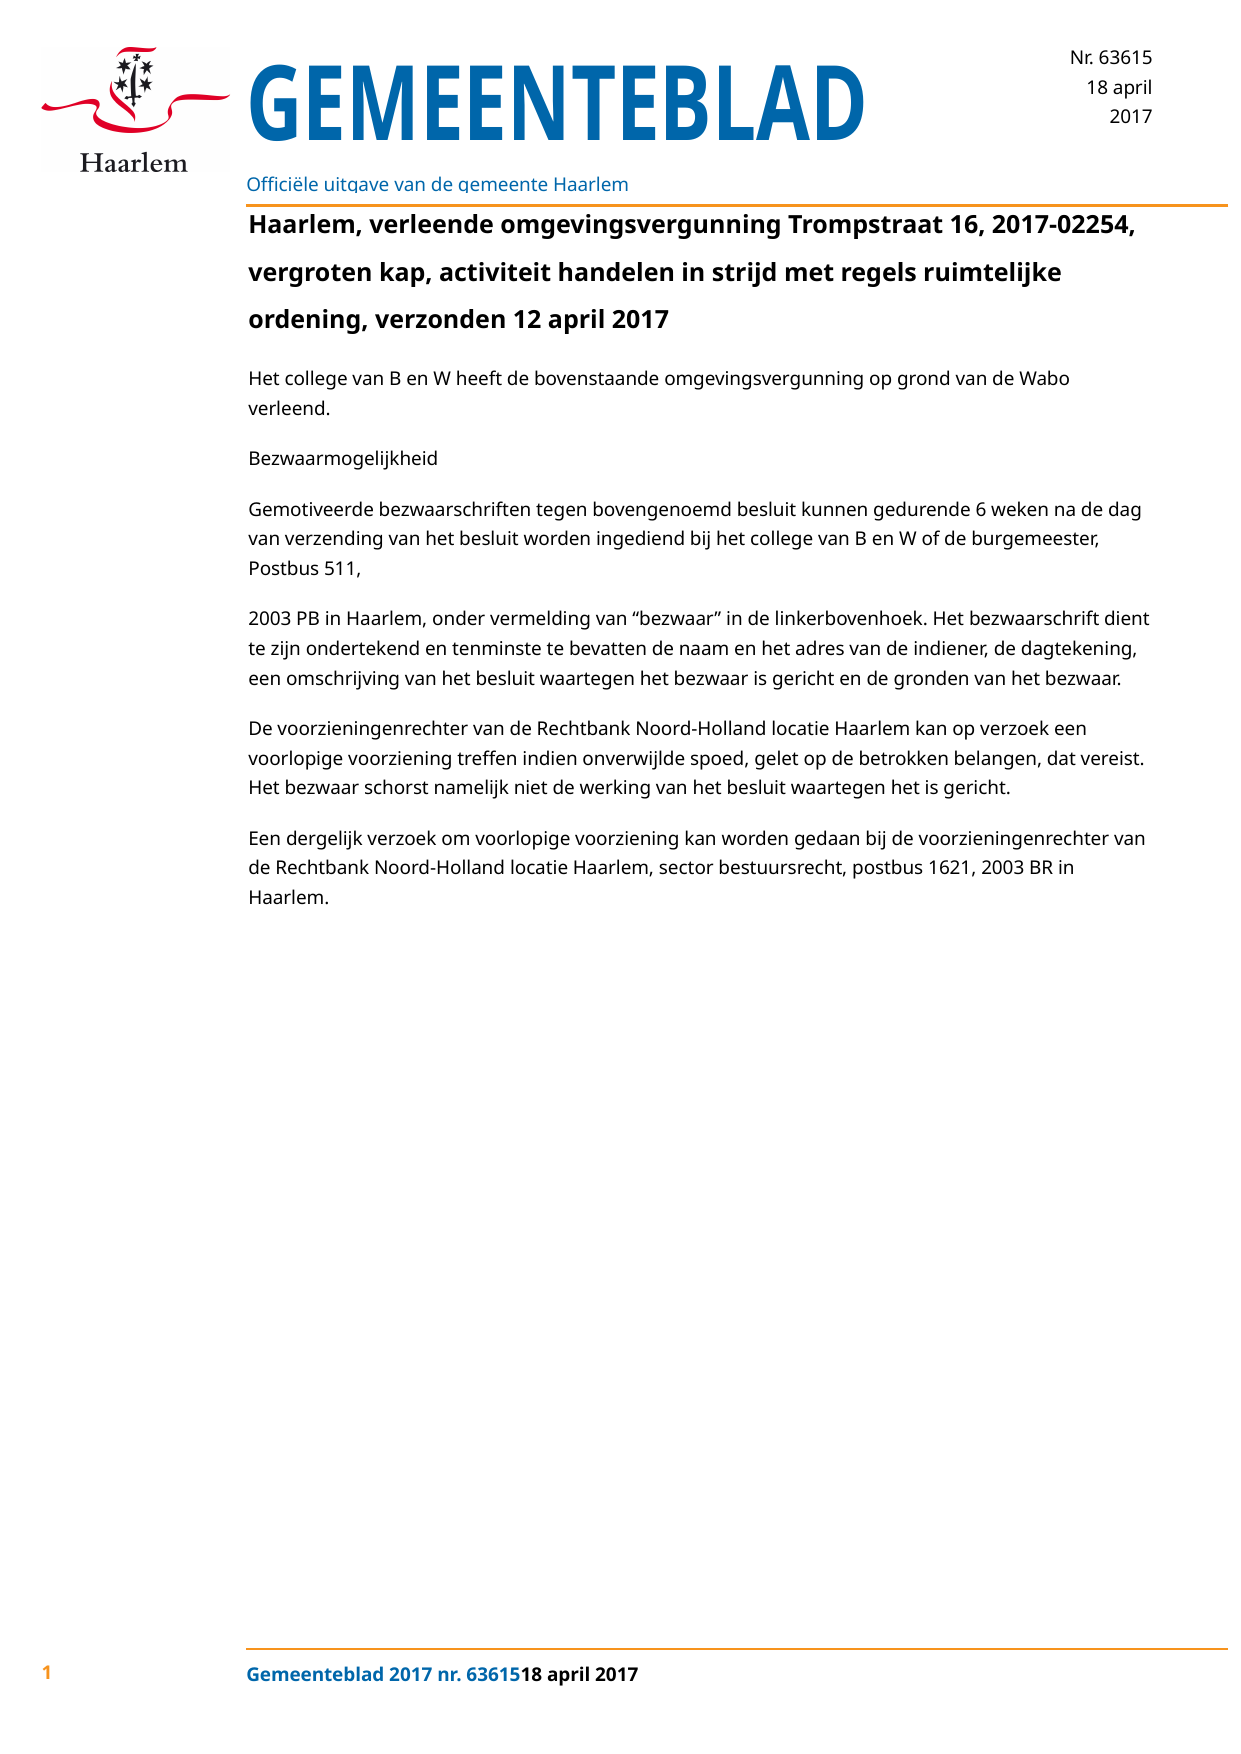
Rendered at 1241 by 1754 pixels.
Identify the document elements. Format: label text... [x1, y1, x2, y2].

text Haarlem, verleende omgevingsvergunning Trompstraat 16, 2017-02254, vergroten kap, activiteit handelen in strijd met regels ruimtelijke ordening, verzonden 12 april 2017 [248, 207, 1152, 336]
text 2003 PB in Haarlem, onder vermelding van “bezwaar” in de linkerbovenhoek. Het bezwaarschrift dient te zijn ondertekend en tenminste te bevatten de naam en het adres van de indiener, de dagtekening, een omschrijving van het besluit waartegen het bezwaar is gericht en de gronden van het bezwaar. [248, 606, 1152, 690]
text De voorzieningenrechter van de Rechtbank Noord-Holland locatie Haarlem kan op verzoek een voorlopige voorziening treffen indien onverwijlde spoed, gelet op de betrokken belangen, dat vereist. Het bezwaar schorst namelijk niet de werking van het besluit waartegen het is gericht. [248, 715, 1152, 800]
text Het college van B en W heeft de bovenstaande omgevingsvergunning op grond van de Wabo verleend. [248, 366, 1152, 421]
text Een dergelijk verzoek om voorlopige voorziening kan worden gedaan bij de voorzieningenrechter van de Rechtbank Noord-Holland locatie Haarlem, sector bestuursrecht, postbus 1621, 2003 BR in Haarlem. [248, 825, 1152, 909]
picture [41, 47, 231, 172]
text Gemotiveerde bezwaarschriften tegen bovengenoemd besluit kunnen gedurende 6 weken na de dag van verzending van het besluit worden ingediend bij het college van B en W of de burgemeester, Postbus 511, [248, 496, 1152, 581]
text Bezwaarmogelijkheid [248, 446, 1152, 471]
